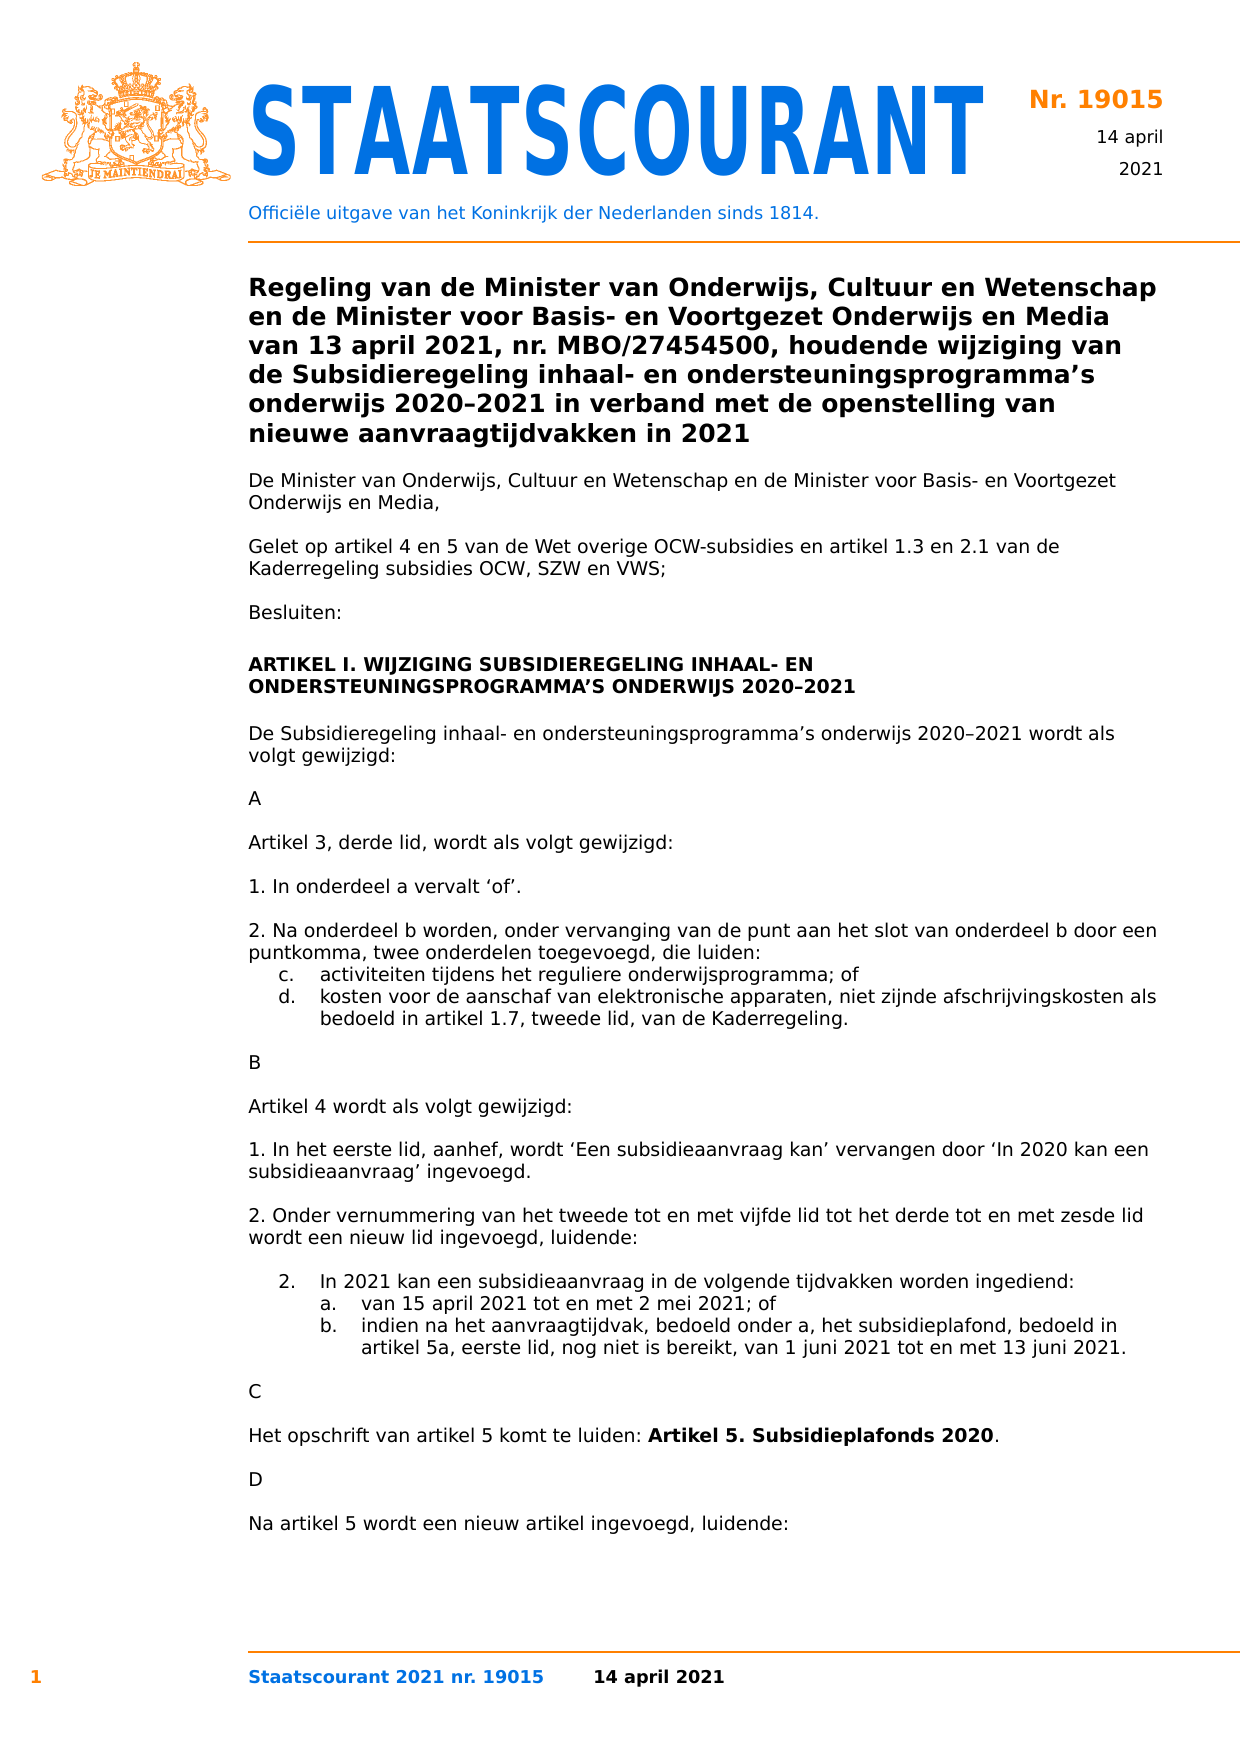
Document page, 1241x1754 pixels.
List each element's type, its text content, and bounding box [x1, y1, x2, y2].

subtitle Regeling van de Minister van Onderwijs, Cultuur en Wetenschap en de Minister voor Basis- en Voortgezet Onderwijs en Media van 13 april 2021, nr. MBO/27454500, houdende wijziging van de Subsidieregeling inhaal- en ondersteuningsprogramma’s onderwijs 2020–2021 in verband met de openstelling van nieuwe aanvraagtijdvakken in 2021 [248, 273, 1163, 448]
text d. kosten voor de aanschaf van elektronische apparaten, niet zijnde afschrijvingskosten als bedoeld in artikel 1.7, tweede lid, van de Kaderregeling. [278, 986, 1163, 1030]
text Het opschrift van artikel 5 komt te luiden: Artikel 5. Subsidieplafonds 2020. [248, 1425, 1163, 1447]
text 2. Na onderdeel b worden, onder vervanging van de punt aan het slot van onderdeel b door een puntkomma, twee onderdelen toegevoegd, die luiden: [248, 920, 1163, 964]
table_header Nr. 19015 [998, 62, 1240, 121]
text C [248, 1381, 1163, 1403]
text De Subsidieregeling inhaal- en ondersteuningsprogramma’s onderwijs 2020–2021 wordt als volgt gewijzigd: [248, 722, 1163, 766]
table_cell Officiële uitgave van het Koninkrijk der Nederlanden sinds 1814. [248, 203, 1240, 241]
text A [248, 788, 1163, 810]
text c. activiteiten tijdens het reguliere onderwijsprogramma; of [278, 964, 1163, 986]
text Besluiten: [248, 602, 1163, 623]
text Gelet op artikel 4 en 5 van de Wet overige OCW-subsidies en artikel 1.3 en 2.1 van de Kaderregeling subsidies OCW, SZW en VWS; [248, 536, 1163, 580]
table_header [25, 62, 248, 241]
text Na artikel 5 wordt een nieuw artikel ingevoegd, luidende: [248, 1512, 1163, 1534]
text 2. In 2021 kan een subsidieaanvraag in de volgende tijdvakken worden ingediend: [278, 1271, 1163, 1293]
subtitle ARTIKEL I. WIJZIGING SUBSIDIEREGELING INHAAL- EN ONDERSTEUNINGSPROGRAMMA’S ONDERWIJS 2020–2021 [248, 653, 1163, 697]
text De Minister van Onderwijs, Cultuur en Wetenschap en de Minister voor Basis- en Voortgezet Onderwijs en Media, [248, 470, 1163, 514]
text a. van 15 april 2021 tot en met 2 mei 2021; of [319, 1293, 1163, 1315]
table_header STAATSCOURANT [248, 62, 998, 203]
table_cell 14 april [998, 121, 1240, 153]
text 2. Onder vernummering van het tweede tot en met vijfde lid tot het derde tot en met zesde lid wordt een nieuw lid ingevoegd, luidende: [248, 1205, 1163, 1249]
text Artikel 3, derde lid, wordt als volgt gewijzigd: [248, 832, 1163, 854]
text b. indien na het aanvraagtijdvak, bedoeld onder a, het subsidieplafond, bedoeld in artikel 5a, eerste lid, nog niet is bereikt, van 1 juni 2021 tot en met 13 juni 2021. [319, 1315, 1163, 1359]
text B [248, 1052, 1163, 1074]
text Artikel 4 wordt als volgt gewijzigd: [248, 1096, 1163, 1117]
picture [41, 62, 231, 186]
table_cell 2021 [998, 153, 1240, 203]
text D [248, 1468, 1163, 1491]
text 1. In onderdeel a vervalt ‘of’. [248, 876, 1163, 898]
text 1. In het eerste lid, aanhef, wordt ‘Een subsidieaanvraag kan’ vervangen door ‘In 2020 kan een subsidieaanvraag’ ingevoegd. [248, 1139, 1163, 1183]
